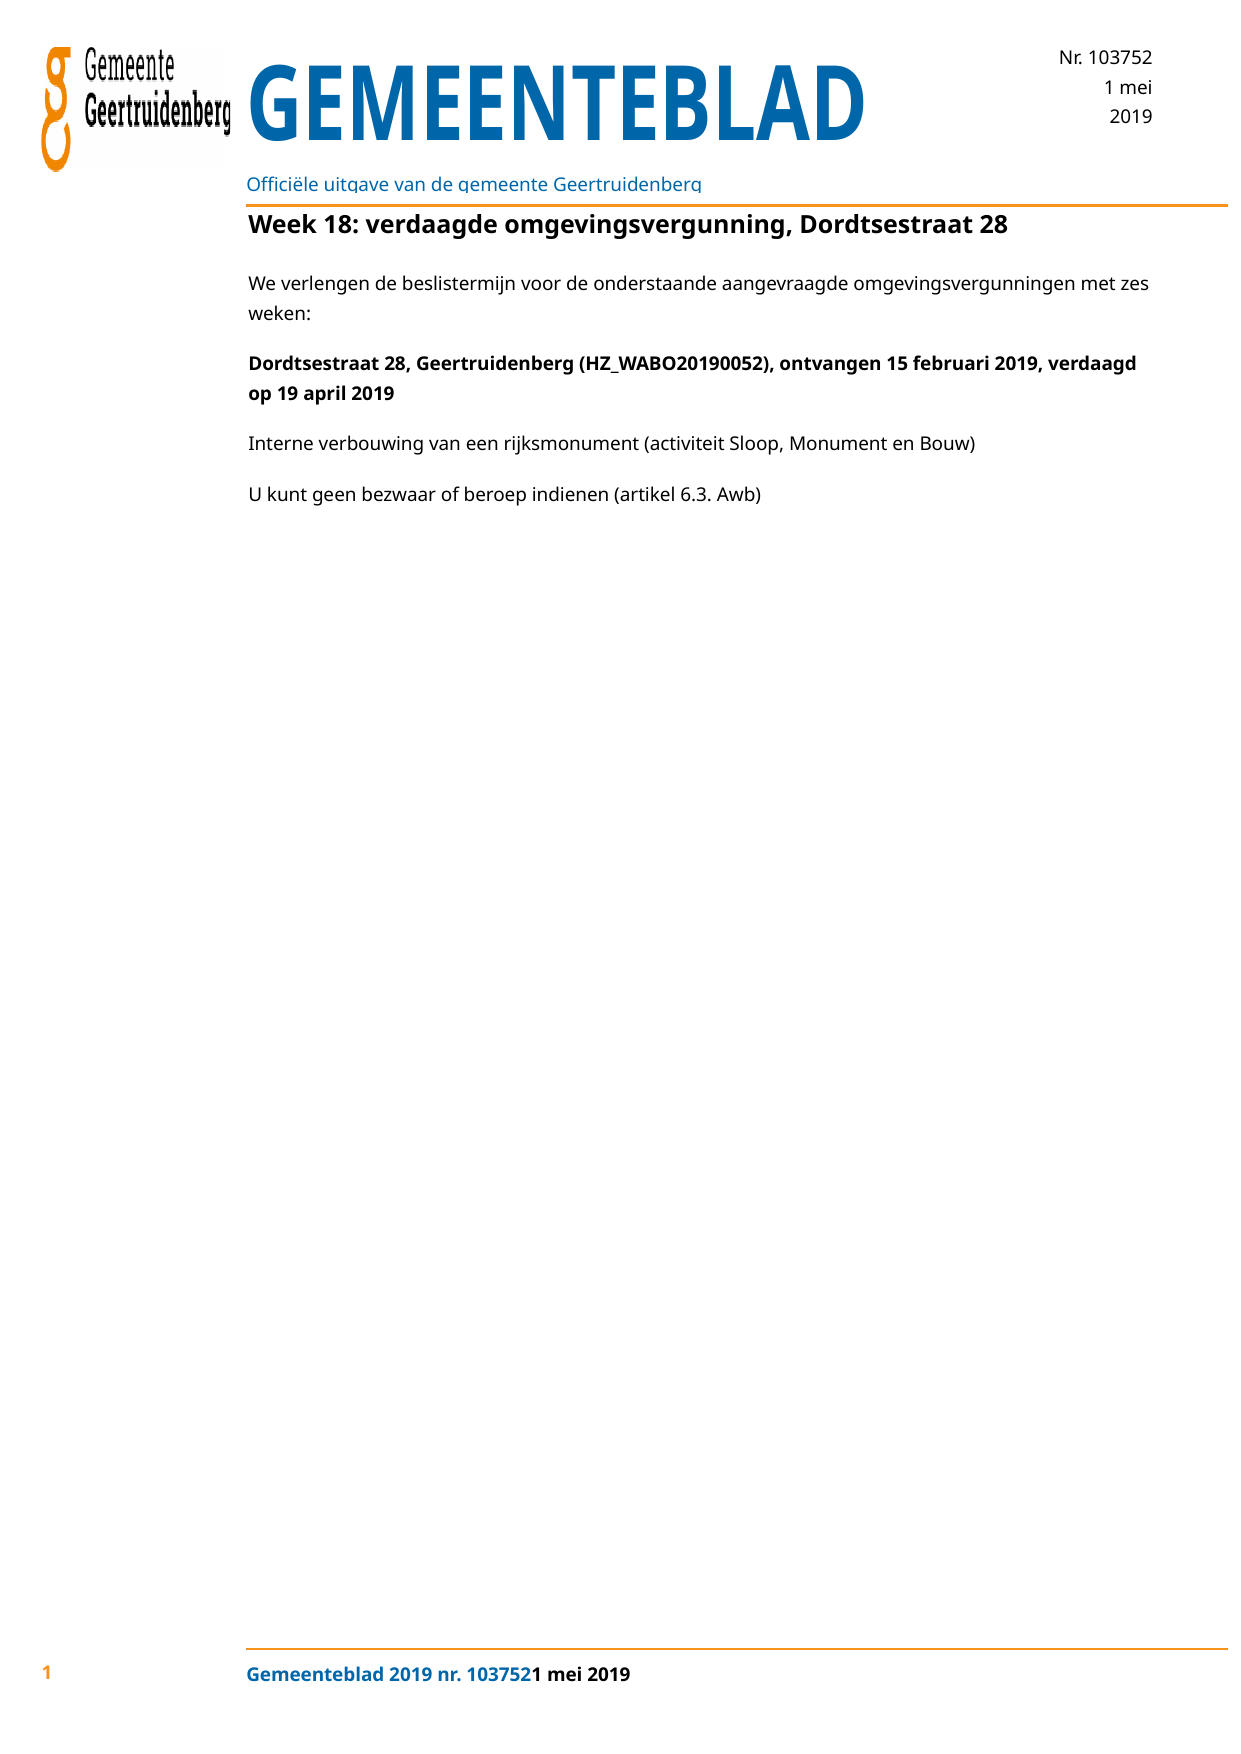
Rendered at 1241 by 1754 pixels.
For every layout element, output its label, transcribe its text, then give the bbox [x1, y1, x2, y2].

text We verlengen de beslistermijn voor de onderstaande aangevraagde omgevingsvergunningen met zes weken: [248, 270, 1152, 326]
text Week 18: verdaagde omgevingsvergunning, Dordtsestraat 28 [248, 207, 1152, 241]
text Dordtsestraat 28, Geertruidenberg (HZ_WABO20190052), ontvangen 15 februari 2019, verdaagd op 19 april 2019 [248, 350, 1152, 406]
picture [41, 47, 231, 172]
text Interne verbouwing van een rijksmonument (activiteit Sloop, Monument en Bouw) [248, 430, 1152, 456]
text U kunt geen bezwaar of beroep indienen (artikel 6.3. Awb) [248, 481, 1152, 506]
